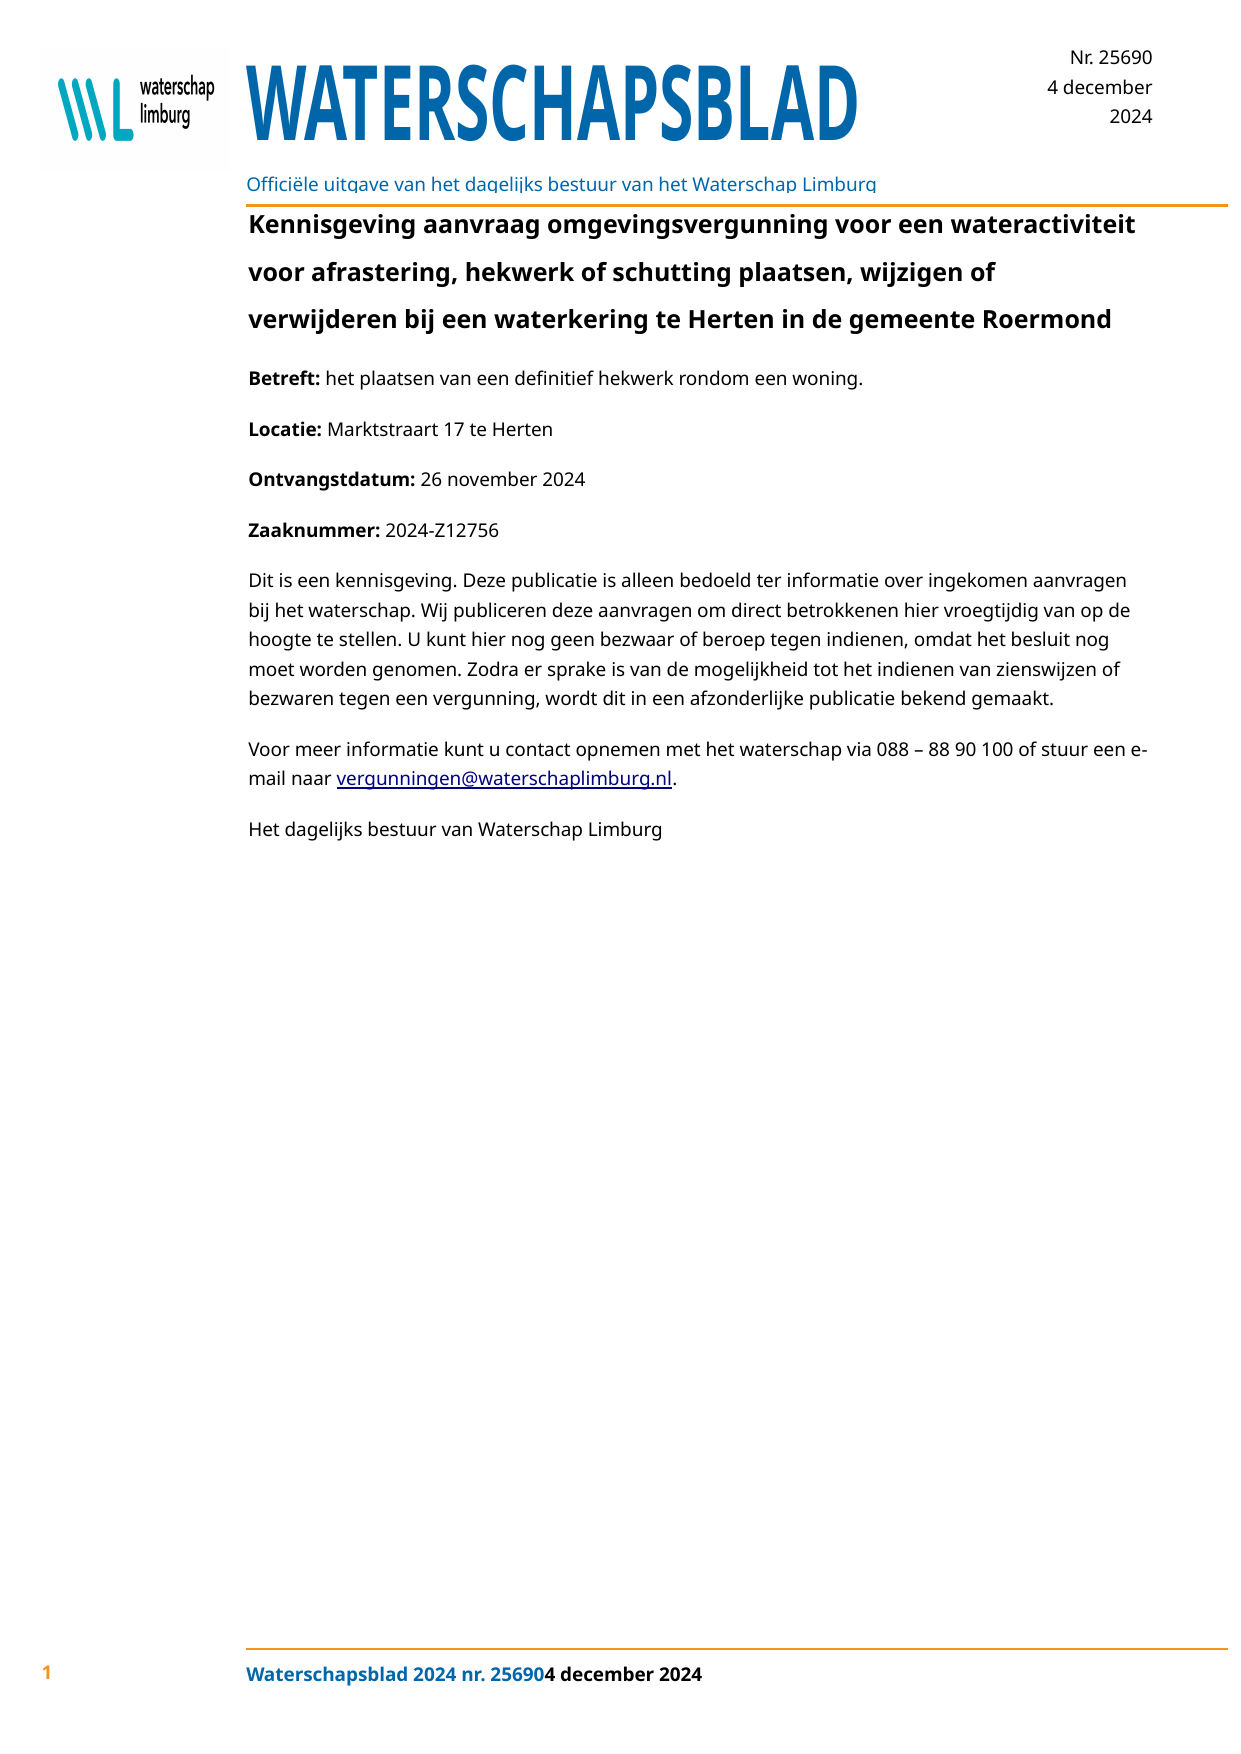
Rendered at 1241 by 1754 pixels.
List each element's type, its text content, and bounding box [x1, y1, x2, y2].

picture [41, 47, 231, 172]
text Dit is een kennisgeving. Deze publicatie is alleen bedoeld ter informatie over ingekomen aanvragen bij het waterschap. Wij publiceren deze aanvragen om direct betrokkenen hier vroegtijdig van op de hoogte te stellen. U kunt hier nog geen bezwaar of beroep tegen indienen, omdat het besluit nog moet worden genomen. Zodra er sprake is van de mogelijkheid tot het indienen van zienswijzen of bezwaren tegen een vergunning, wordt dit in een afzonderlijke publicatie bekend gemaakt. [248, 567, 1152, 711]
text Zaaknummer: 2024-Z12756 [248, 517, 1152, 542]
text Kennisgeving aanvraag omgevingsvergunning voor een wateractiviteit voor afrastering, hekwerk of schutting plaatsen, wijzigen of verwijderen bij een waterkering te Herten in de gemeente Roermond [248, 207, 1152, 336]
text Betreft: het plaatsen van een definitief hekwerk rondom een woning. [248, 366, 1152, 391]
text Het dagelijks bestuur van Waterschap Limburg [248, 816, 1152, 842]
text Voor meer informatie kunt u contact opnemen met het waterschap via 088 – 88 90 100 of stuur een e-mail naar vergunningen@waterschaplimburg.nl. [248, 736, 1152, 791]
text Ontvangstdatum: 26 november 2024 [248, 466, 1152, 492]
text Locatie: Marktstraart 17 te Herten [248, 416, 1152, 442]
